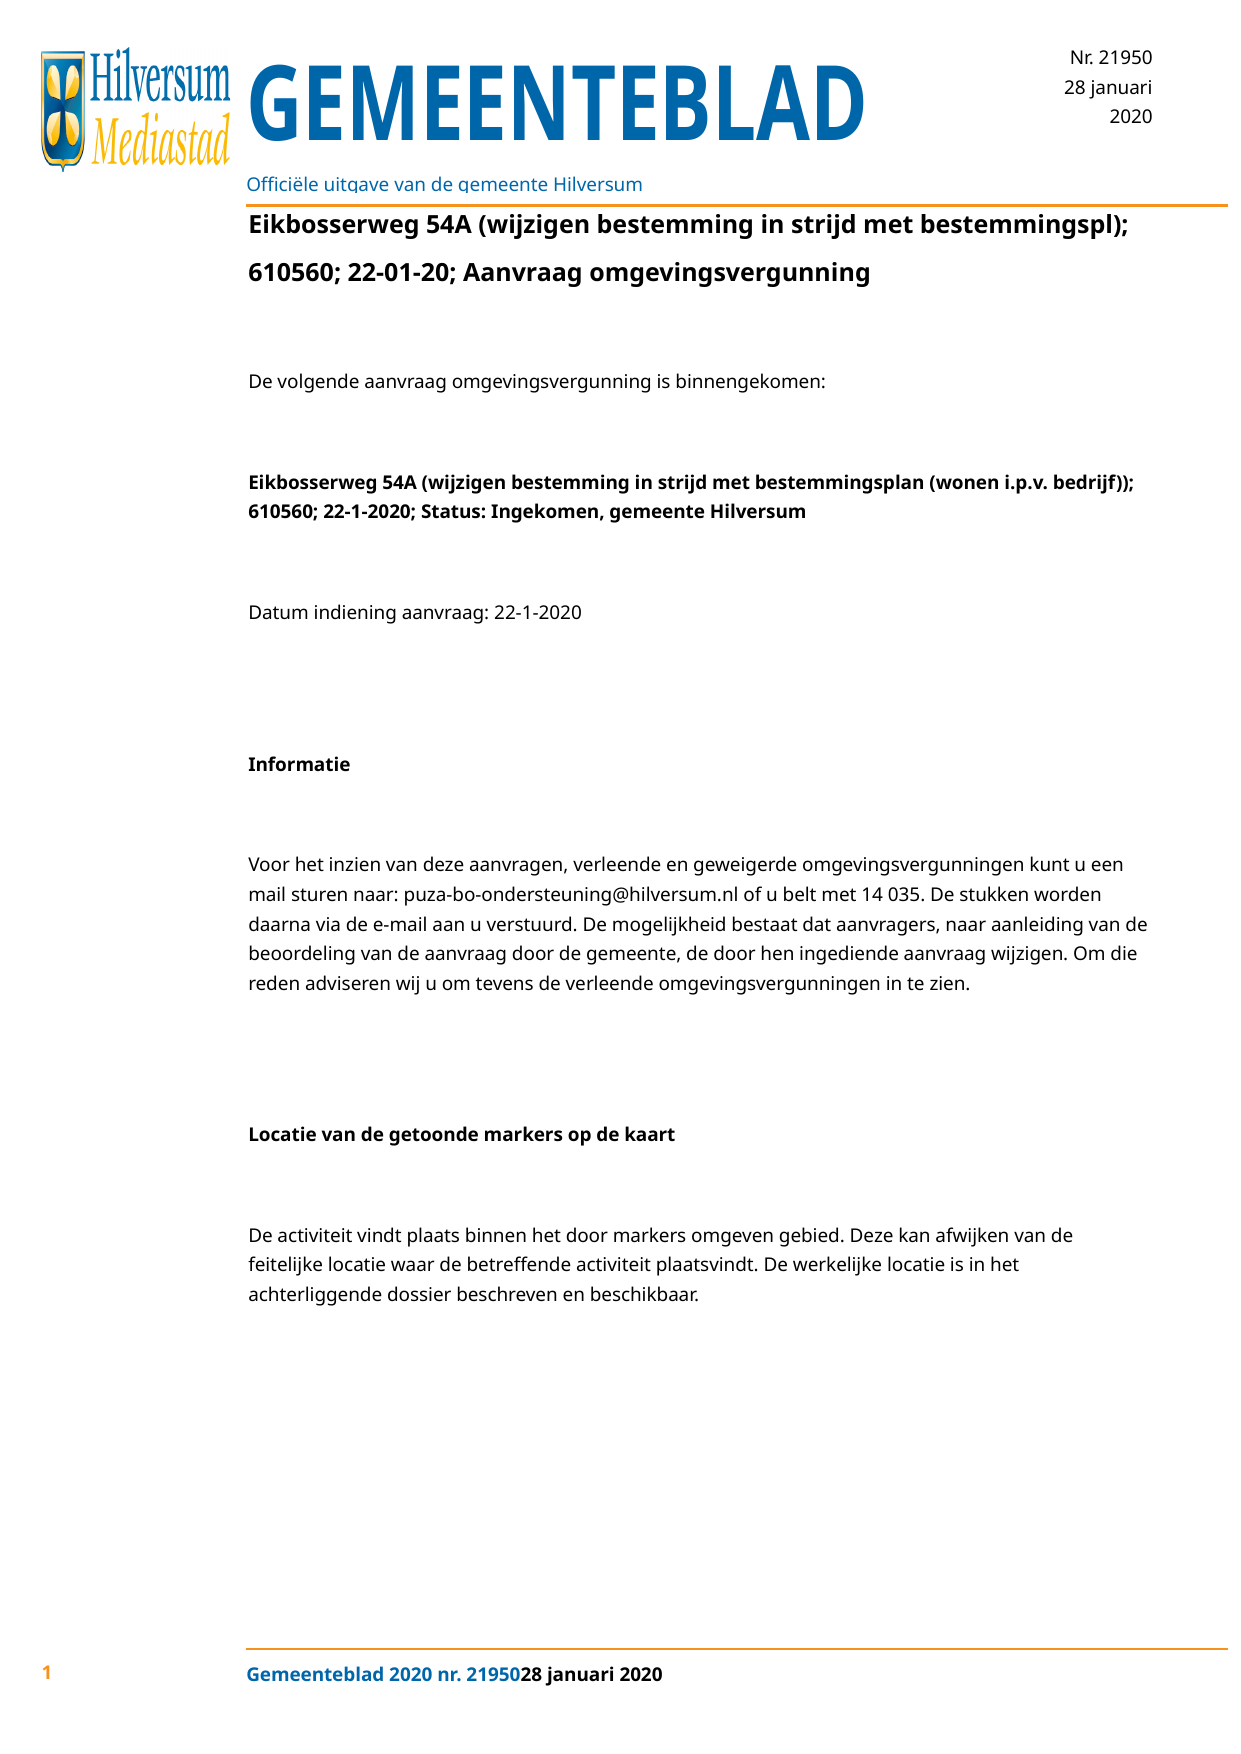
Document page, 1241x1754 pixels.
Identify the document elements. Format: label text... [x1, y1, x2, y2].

text De volgende aanvraag omgevingsvergunning is binnengekomen: [248, 368, 1152, 394]
picture [41, 47, 231, 172]
text Eikbosserweg 54A (wijzigen bestemming in strijd met bestemmingsplan (wonen i.p.v. bedrijf)); 610560; 22-1-2020; Status: Ingekomen, gemeente Hilversum [248, 469, 1152, 524]
text Datum indiening aanvraag: 22-1-2020 [248, 599, 1152, 625]
text Voor het inzien van deze aanvragen, verleende en geweigerde omgevingsvergunningen kunt u een mail sturen naar: puza-bo-ondersteuning@hilversum.nl of u belt met 14 035. De stukken worden daarna via de e-mail aan u verstuurd. De mogelijkheid bestaat dat aanvragers, naar aanleiding van de beoordeling van de aanvraag door de gemeente, de door hen ingediende aanvraag wijzigen. Om die reden adviseren wij u om tevens de verleende omgevingsvergunningen in te zien. [248, 852, 1152, 996]
text Informatie [248, 751, 1152, 777]
text Locatie van de getoonde markers op de kaart [248, 1121, 1152, 1147]
text De activiteit vindt plaats binnen het door markers omgeven gebied. Deze kan afwijken van de feitelijke locatie waar de betreffende activiteit plaatsvindt. De werkelijke locatie is in het achterliggende dossier beschreven en beschikbaar. [248, 1222, 1152, 1307]
text Eikbosserweg 54A (wijzigen bestemming in strijd met bestemmingspl); 610560; 22-01-20; Aanvraag omgevingsvergunning [248, 207, 1152, 288]
